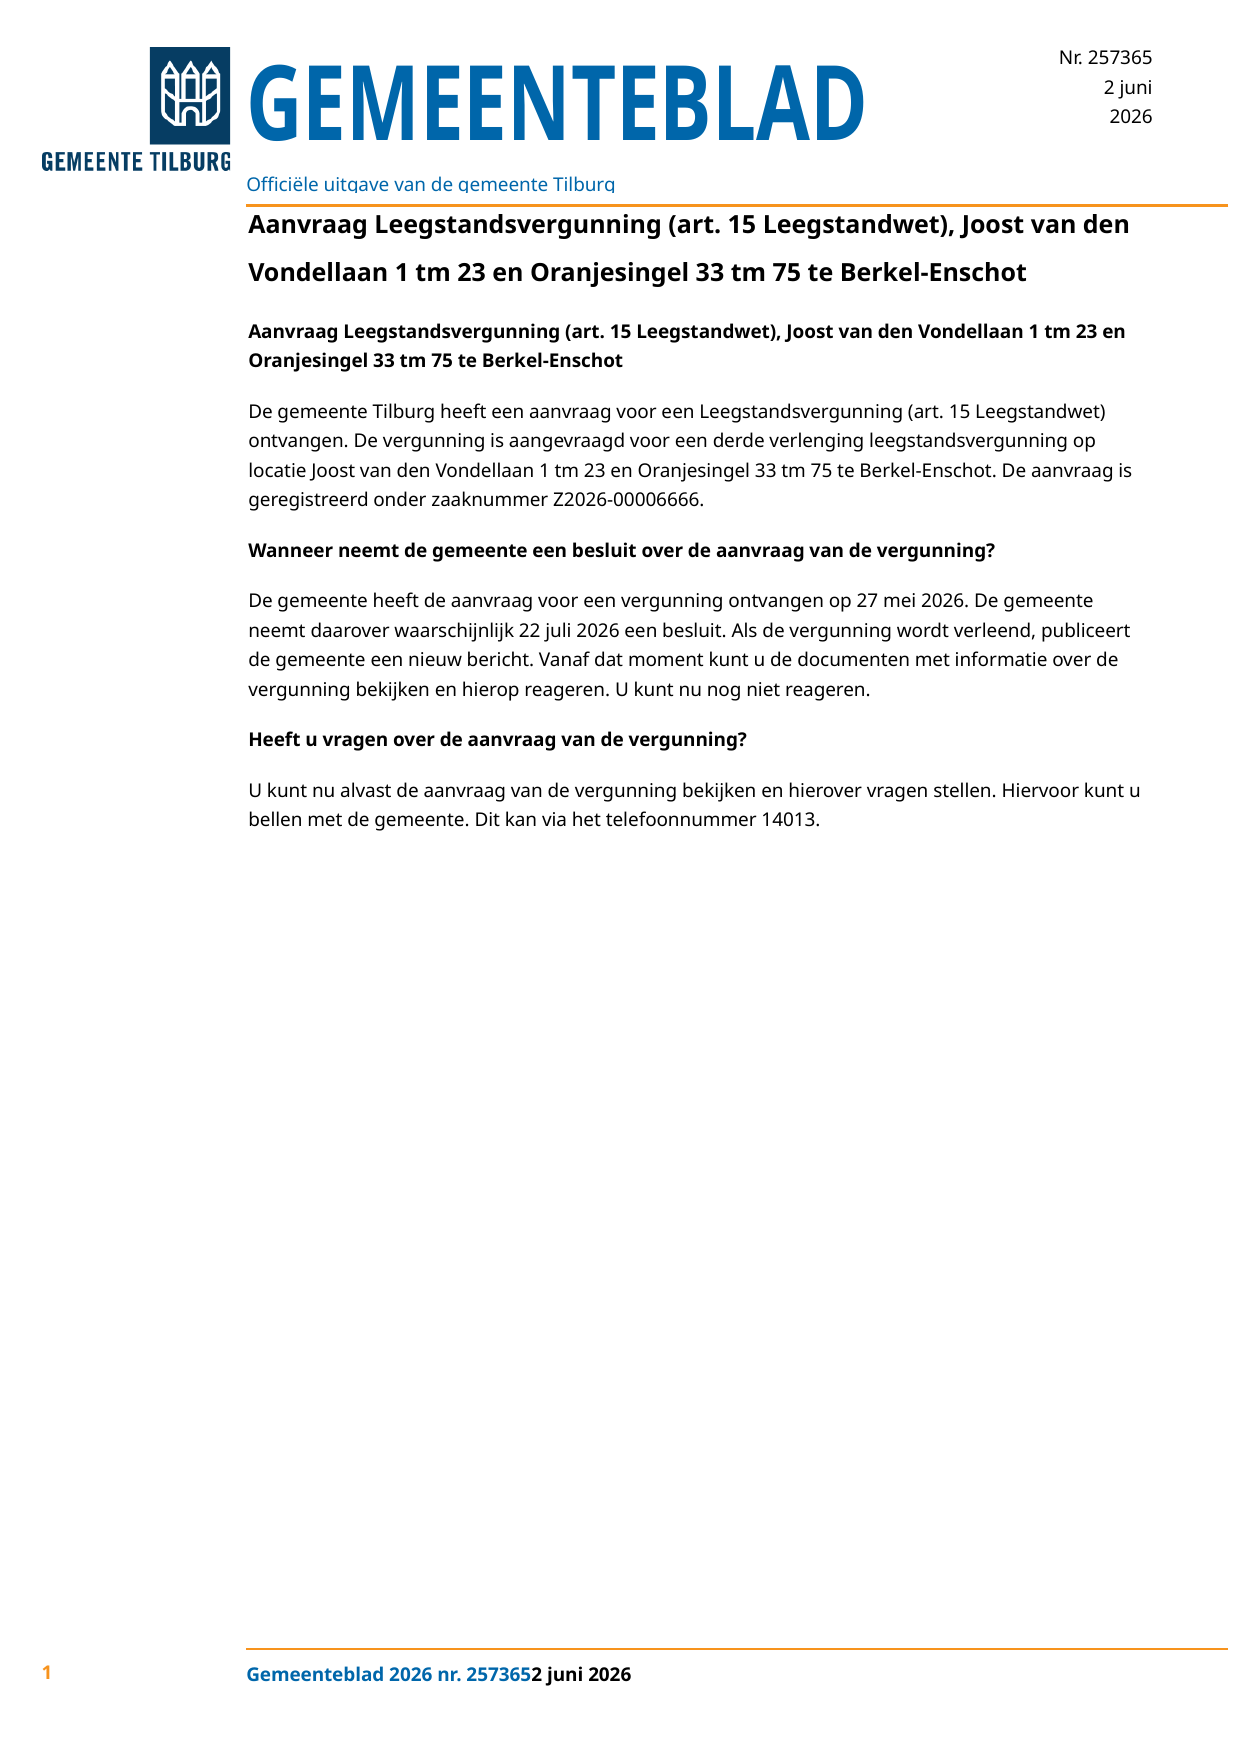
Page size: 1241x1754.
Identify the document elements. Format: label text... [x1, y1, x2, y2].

text Wanneer neemt de gemeente een besluit over de aanvraag van de vergunning? [248, 537, 1152, 563]
text De gemeente heeft de aanvraag voor een vergunning ontvangen op 27 mei 2026. De gemeente neemt daarover waarschijnlijk 22 juli 2026 een besluit. Als de vergunning wordt verleend, publiceert de gemeente een nieuw bericht. Vanaf dat moment kunt u de documenten met informatie over de vergunning bekijken en hierop reageren. U kunt nu nog niet reageren. [248, 587, 1152, 702]
text U kunt nu alvast de aanvraag van de vergunning bekijken en hierover vragen stellen. Hiervoor kunt u bellen met de gemeente. Dit kan via het telefoonnummer 14013. [248, 777, 1152, 832]
text De gemeente Tilburg heeft een aanvraag voor een Leegstandsvergunning (art. 15 Leegstandwet) ontvangen. De vergunning is aangevraagd voor een derde verlenging leegstandsvergunning op locatie Joost van den Vondellaan 1 tm 23 en Oranjesingel 33 tm 75 te Berkel-Enschot. De aanvraag is geregistreerd onder zaaknummer Z2026-00006666. [248, 398, 1152, 512]
text Aanvraag Leegstandsvergunning (art. 15 Leegstandwet), Joost van den Vondellaan 1 tm 23 en Oranjesingel 33 tm 75 te Berkel-Enschot [248, 318, 1152, 373]
text Heeft u vragen over de aanvraag van de vergunning? [248, 727, 1152, 752]
picture [41, 47, 231, 172]
text Aanvraag Leegstandsvergunning (art. 15 Leegstandwet), Joost van den Vondellaan 1 tm 23 en Oranjesingel 33 tm 75 te Berkel-Enschot [248, 207, 1152, 288]
